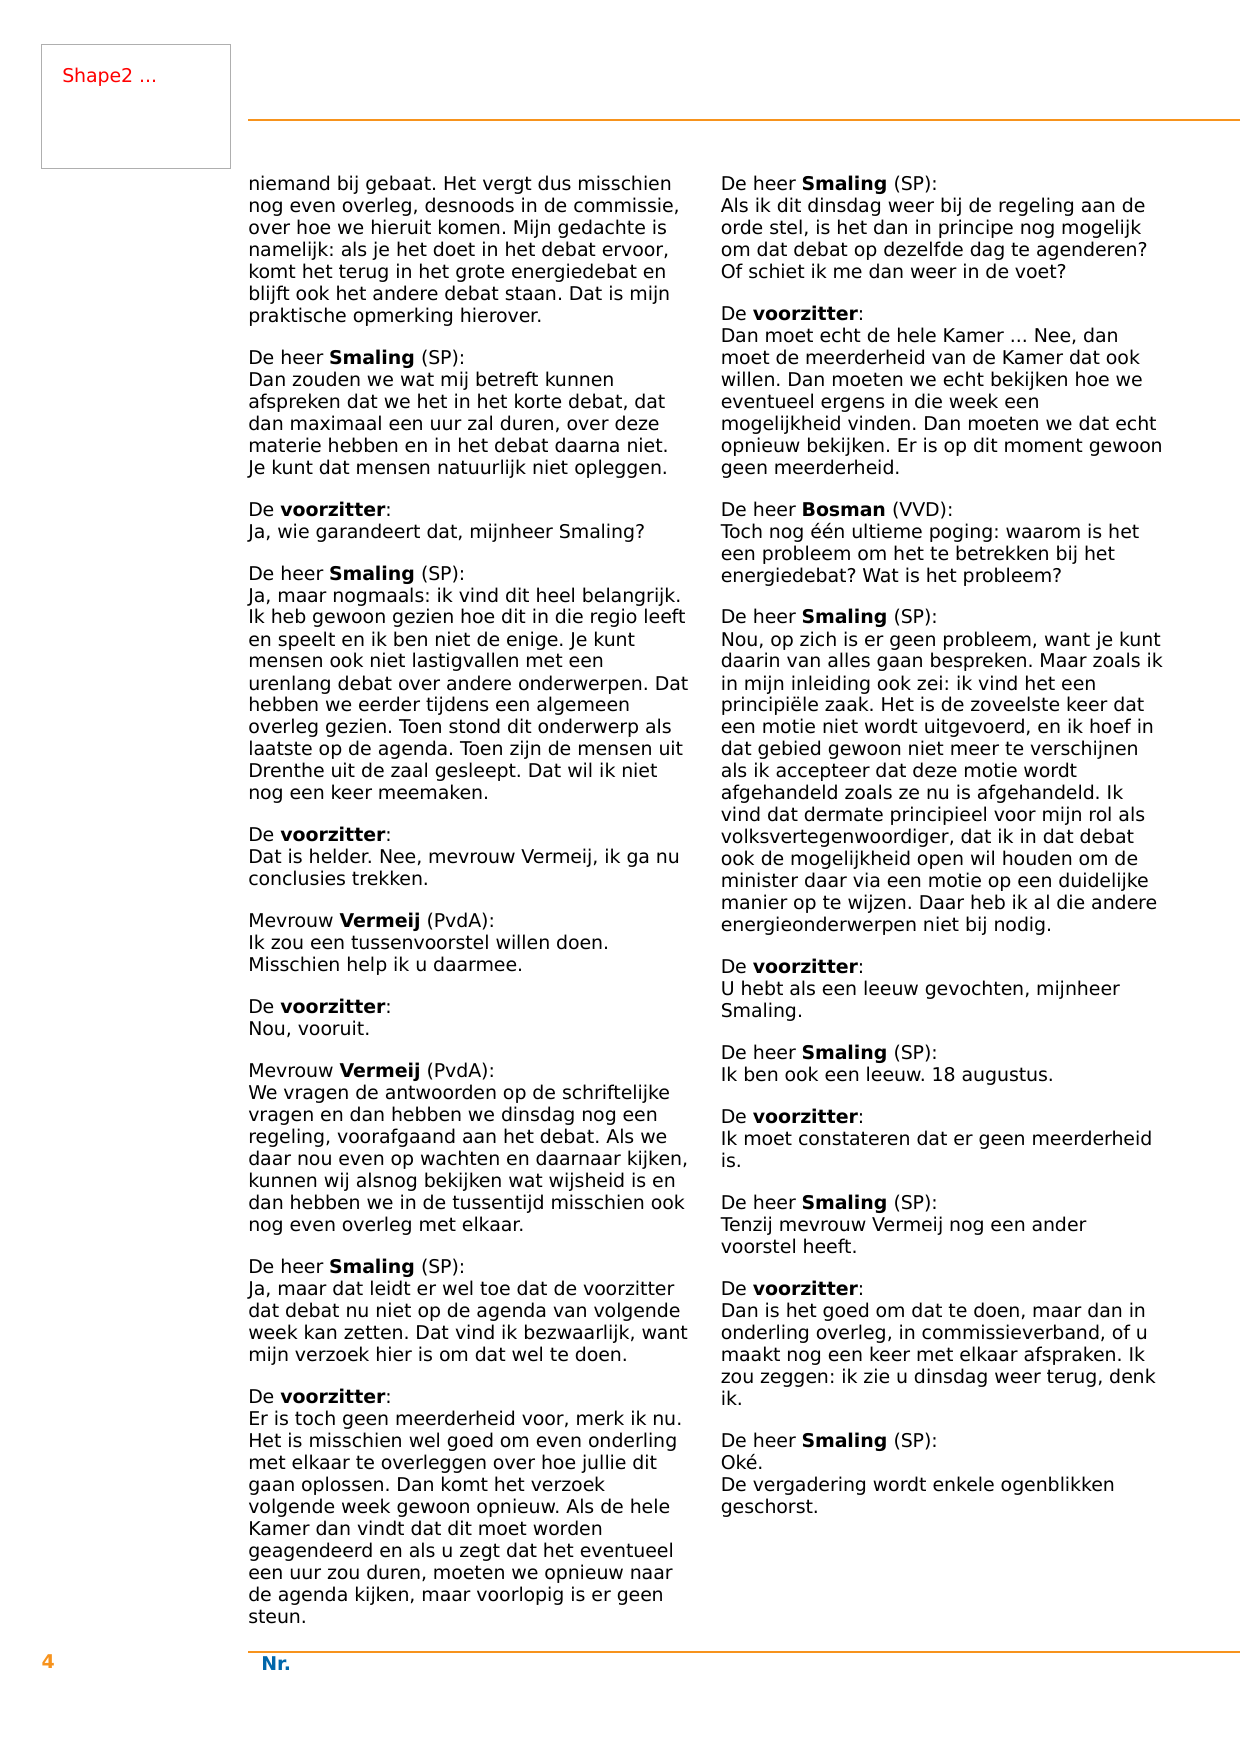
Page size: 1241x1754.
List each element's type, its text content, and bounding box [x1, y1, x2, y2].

text De voorzitter: [248, 498, 691, 521]
text De vergadering wordt enkele ogenblikken geschorst. [721, 1474, 1163, 1518]
text De heer Smaling (SP): [721, 606, 1163, 628]
text De heer Smaling (SP): [721, 1430, 1163, 1452]
text Nou, vooruit. [248, 1018, 691, 1040]
text De heer Smaling (SP): [721, 1192, 1163, 1214]
text De voorzitter: [721, 1106, 1163, 1128]
text Ik ben ook een leeuw. 18 augustus. [721, 1064, 1163, 1086]
text Mevrouw Vermeij (PvdA): [248, 1060, 691, 1082]
text Ja, maar nogmaals: ik vind dit heel belangrijk. Ik heb gewoon gezien hoe dit in die regio leeft en speelt en ik ben niet de enige. Je kunt mensen ook niet lastigvallen met een urenlang debat over andere onderwerpen. Dat hebben we eerder tijdens een algemeen overleg gezien. Toen stond dit onderwerp als laatste op de agenda. Toen zijn de mensen uit Drenthe uit de zaal gesleept. Dat wil ik niet nog een keer meemaken. [248, 584, 691, 804]
text We vragen de antwoorden op de schriftelijke vragen en dan hebben we dinsdag nog een regeling, voorafgaand aan het debat. Als we daar nou even op wachten en daarnaar kijken, kunnen wij alsnog bekijken wat wijsheid is en dan hebben we in de tussentijd misschien ook nog even overleg met elkaar. [248, 1082, 691, 1236]
text De heer Bosman (VVD): [721, 498, 1163, 521]
text De heer Smaling (SP): [721, 173, 1163, 195]
text Tenzij mevrouw Vermeij nog een ander voorstel heeft. [721, 1214, 1163, 1258]
text Mevrouw Vermeij (PvdA): [248, 910, 691, 932]
text Ja, wie garandeert dat, mijnheer Smaling? [248, 521, 691, 542]
text De heer Smaling (SP): [248, 1256, 691, 1278]
text Ik moet constateren dat er geen meerderheid is. [721, 1128, 1163, 1172]
text Toch nog één ultieme poging: waarom is het een probleem om het te betrekken bij het energiedebat? Wat is het probleem? [721, 521, 1163, 586]
text De voorzitter: [721, 303, 1163, 325]
text De heer Smaling (SP): [248, 562, 691, 584]
text Dan is het goed om dat te doen, maar dan in onderling overleg, in commissieverband, of u maakt nog een keer met elkaar afspraken. Ik zou zeggen: ik zie u dinsdag weer terug, denk ik. [721, 1300, 1163, 1410]
text De heer Smaling (SP): [721, 1042, 1163, 1064]
text De voorzitter: [248, 996, 691, 1018]
text De voorzitter: [248, 1386, 691, 1408]
text Dat is helder. Nee, mevrouw Vermeij, ik ga nu conclusies trekken. [248, 846, 691, 890]
text De voorzitter: [721, 956, 1163, 978]
text De voorzitter: [248, 824, 691, 846]
text U hebt als een leeuw gevochten, mijnheer Smaling. [721, 978, 1163, 1022]
text De voorzitter: [721, 1278, 1163, 1300]
text Nou, op zich is er geen probleem, want je kunt daarin van alles gaan bespreken. Maar zoals ik in mijn inleiding ook zei: ik vind het een principiële zaak. Het is de zoveelste keer dat een motie niet wordt uitgevoerd, en ik hoef in dat gebied gewoon niet meer te verschijnen als ik accepteer dat deze motie wordt afgehandeld zoals ze nu is afgehandeld. Ik vind dat dermate principieel voor mijn rol als volksvertegenwoordiger, dat ik in dat debat ook de mogelijkheid open wil houden om de minister daar via een motie op een duidelijke manier op te wijzen. Daar heb ik al die andere energieonderwerpen niet bij nodig. [721, 628, 1163, 936]
text Ja, maar dat leidt er wel toe dat de voorzitter dat debat nu niet op de agenda van volgende week kan zetten. Dat vind ik bezwaarlijk, want mijn verzoek hier is om dat wel te doen. [248, 1278, 691, 1366]
text Ik zou een tussenvoorstel willen doen. Misschien help ik u daarmee. [248, 932, 691, 976]
text De heer Smaling (SP): [248, 347, 691, 369]
text niemand bij gebaat. Het vergt dus misschien nog even overleg, desnoods in de commissie, over hoe we hieruit komen. Mijn gedachte is namelijk: als je het doet in het debat ervoor, komt het terug in het grote energiedebat en blijft ook het andere debat staan. Dat is mijn praktische opmerking hierover. [248, 173, 691, 327]
text Dan moet echt de hele Kamer ... Nee, dan moet de meerderheid van de Kamer dat ook willen. Dan moeten we echt bekijken hoe we eventueel ergens in die week een mogelijkheid vinden. Dan moeten we dat echt opnieuw bekijken. Er is op dit moment gewoon geen meerderheid. [721, 325, 1163, 478]
text Oké. [721, 1452, 1163, 1474]
text Dan zouden we wat mij betreft kunnen afspreken dat we het in het korte debat, dat dan maximaal een uur zal duren, over deze materie hebben en in het debat daarna niet. Je kunt dat mensen natuurlijk niet opleggen. [248, 369, 691, 478]
text Er is toch geen meerderheid voor, merk ik nu. Het is misschien wel goed om even onderling met elkaar te overleggen over hoe jullie dit gaan oplossen. Dan komt het verzoek volgende week gewoon opnieuw. Als de hele Kamer dan vindt dat dit moet worden geagendeerd en als u zegt dat het eventueel een uur zou duren, moeten we opnieuw naar de agenda kijken, maar voorlopig is er geen steun. [248, 1408, 691, 1628]
text Als ik dit dinsdag weer bij de regeling aan de orde stel, is het dan in principe nog mogelijk om dat debat op dezelfde dag te agenderen? Of schiet ik me dan weer in de voet? [721, 195, 1163, 283]
